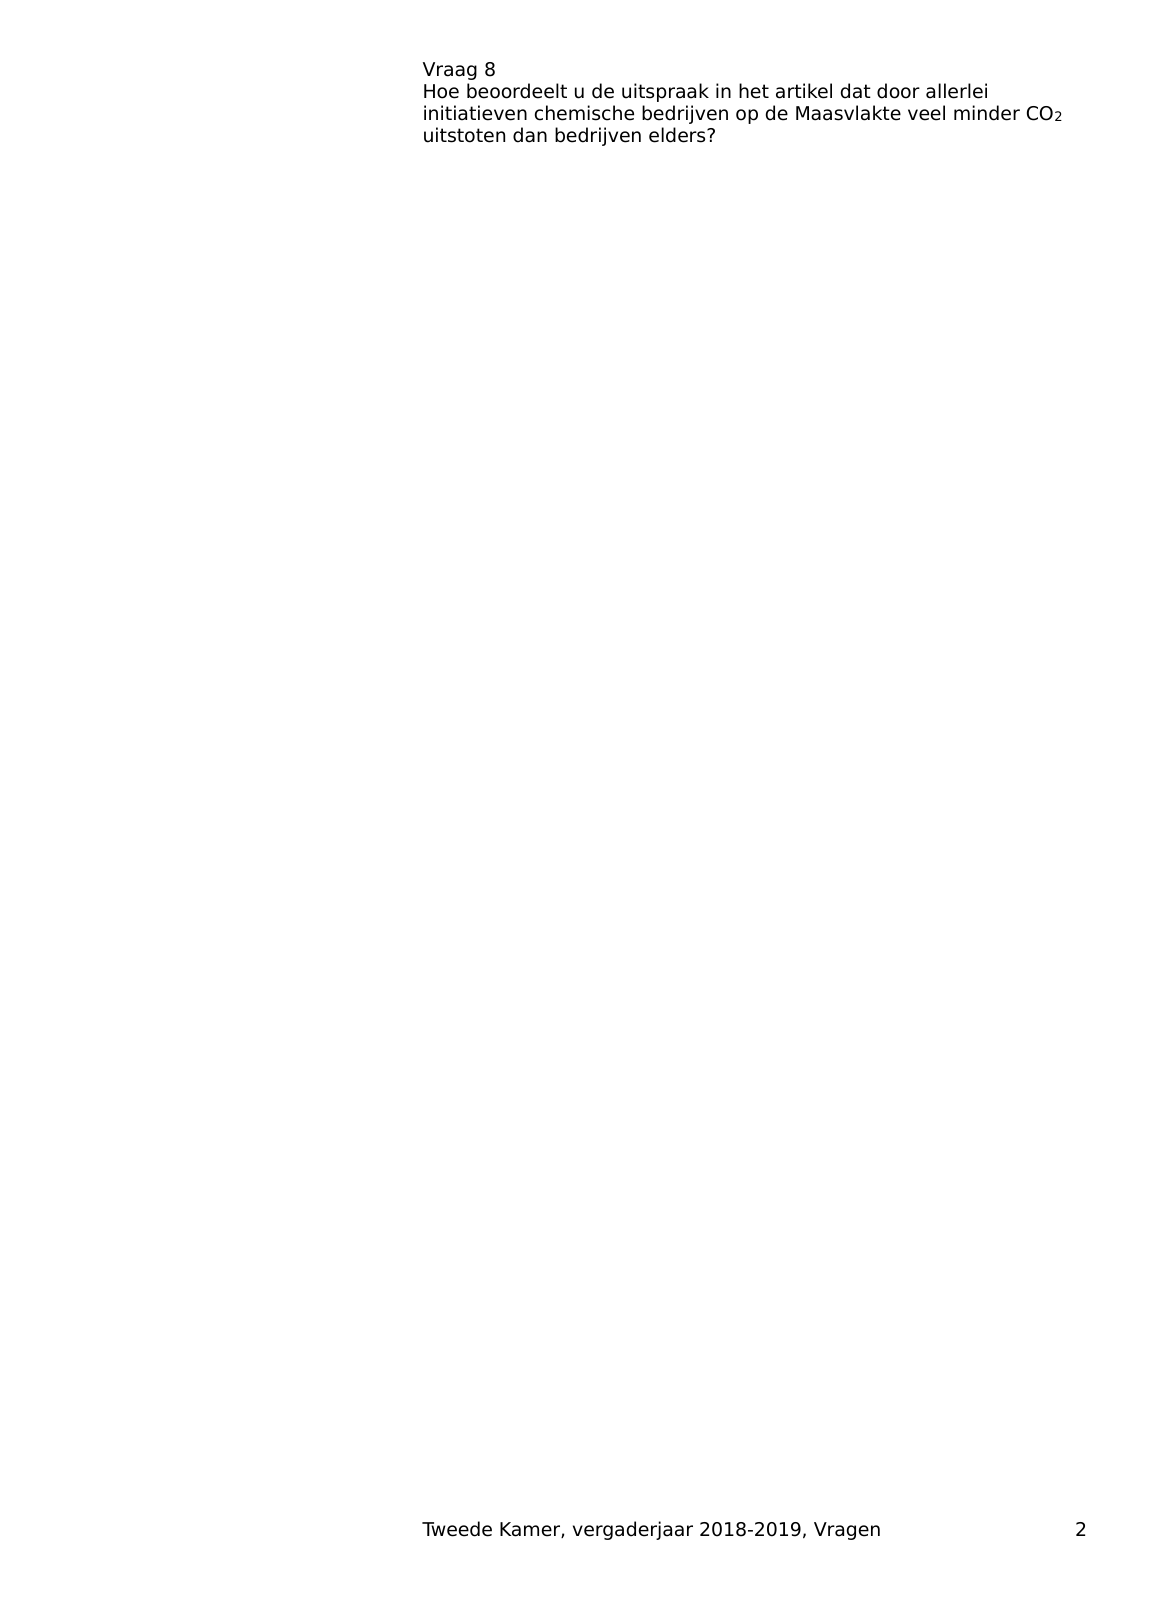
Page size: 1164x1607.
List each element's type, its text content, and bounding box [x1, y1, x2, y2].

text Vraag 8 [422, 59, 1087, 81]
text Hoe beoordeelt u de uitspraak in het artikel dat door allerlei initiatieven chemische bedrijven op de Maasvlakte veel minder CO2 uitstoten dan bedrijven elders? [422, 81, 1087, 147]
